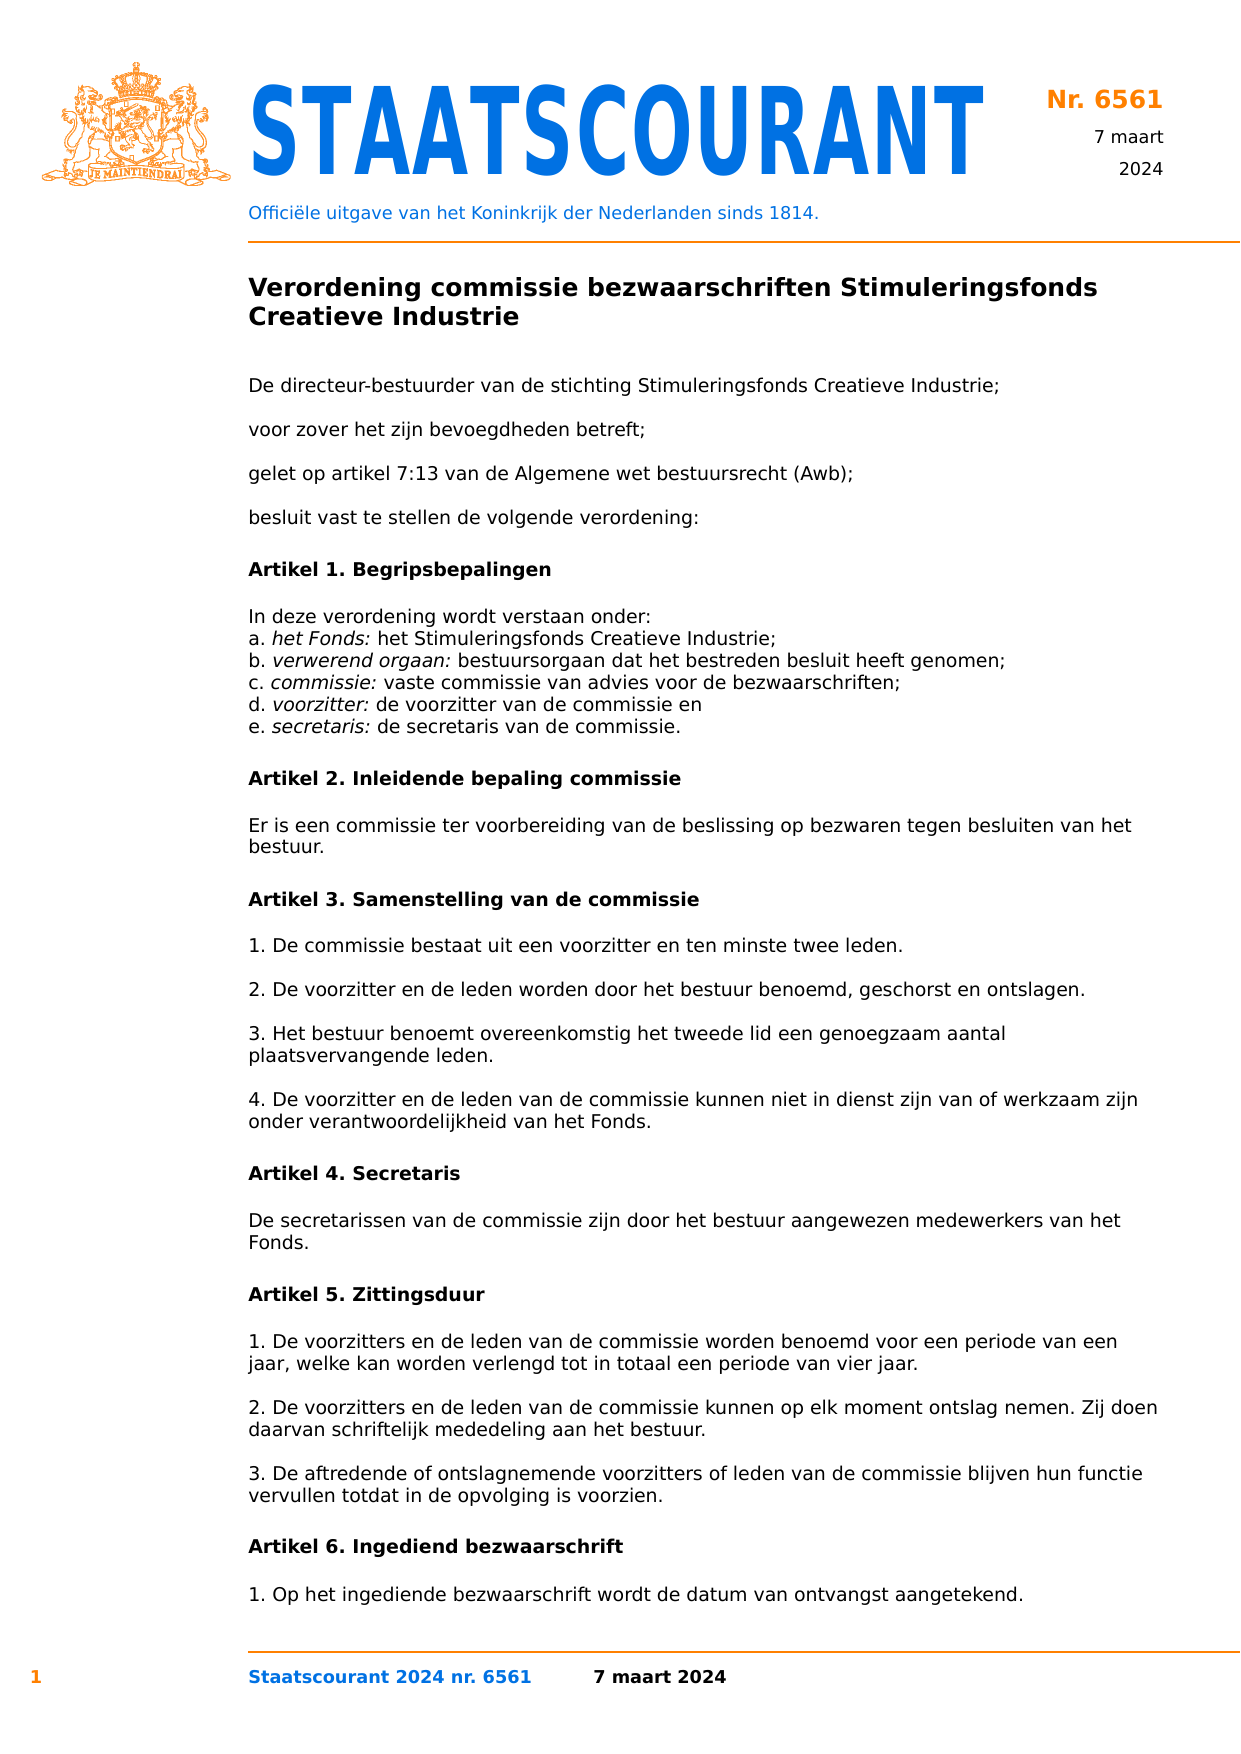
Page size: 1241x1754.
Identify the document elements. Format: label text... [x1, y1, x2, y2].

text e. secretaris: de secretaris van de commissie. [248, 716, 1163, 737]
text besluit vast te stellen de volgende verordening: [248, 507, 1163, 529]
subtitle Artikel 3. Samenstelling van de commissie [248, 888, 1163, 910]
text Er is een commissie ter voorbereiding van de beslissing op bezwaren tegen besluiten van het bestuur. [248, 814, 1163, 858]
text 1. De voorzitters en de leden van de commissie worden benoemd voor een periode van een jaar, welke kan worden verlengd tot in totaal een periode van vier jaar. [248, 1331, 1163, 1375]
table_cell 2024 [998, 153, 1240, 203]
table_header [25, 62, 248, 241]
table_header STAATSCOURANT [248, 62, 998, 203]
table_cell 7 maart [998, 121, 1240, 153]
text c. commissie: vaste commissie van advies voor de bezwaarschriften; [248, 672, 1163, 693]
subtitle Artikel 2. Inleidende bepaling commissie [248, 767, 1163, 789]
subtitle Artikel 5. Zittingsduur [248, 1284, 1163, 1306]
text De directeur-bestuurder van de stichting Stimuleringsfonds Creatieve Industrie; [248, 375, 1163, 397]
text 4. De voorzitter en de leden van de commissie kunnen niet in dienst zijn van of werkzaam zijn onder verantwoordelijkheid van het Fonds. [248, 1089, 1163, 1133]
text b. verwerend orgaan: bestuursorgaan dat het bestreden besluit heeft genomen; [248, 649, 1163, 672]
picture [41, 62, 231, 186]
subtitle Artikel 1. Begripsbepalingen [248, 559, 1163, 581]
text 2. De voorzitters en de leden van de commissie kunnen op elk moment ontslag nemen. Zij doen daarvan schriftelijk mededeling aan het bestuur. [248, 1397, 1163, 1441]
subtitle Verordening commissie bezwaarschriften Stimuleringsfonds Creatieve Industrie [248, 273, 1163, 331]
text 1. De commissie bestaat uit een voorzitter en ten minste twee leden. [248, 935, 1163, 957]
text gelet op artikel 7:13 van de Algemene wet bestuursrecht (Awb); [248, 463, 1163, 485]
text De secretarissen van de commissie zijn door het bestuur aangewezen medewerkers van het Fonds. [248, 1210, 1163, 1254]
text d. voorzitter: de voorzitter van de commissie en [248, 693, 1163, 716]
subtitle Artikel 4. Secretaris [248, 1163, 1163, 1185]
table_cell Officiële uitgave van het Koninkrijk der Nederlanden sinds 1814. [248, 203, 1240, 241]
text 1. Op het ingediende bezwaarschrift wordt de datum van ontvangst aangetekend. [248, 1583, 1163, 1605]
text 2. De voorzitter en de leden worden door het bestuur benoemd, geschorst en ontslagen. [248, 979, 1163, 1001]
text voor zover het zijn bevoegdheden betreft; [248, 419, 1163, 441]
text In deze verordening wordt verstaan onder: [248, 606, 1163, 628]
text a. het Fonds: het Stimuleringsfonds Creatieve Industrie; [248, 628, 1163, 649]
text 3. De aftredende of ontslagnemende voorzitters of leden van de commissie blijven hun functie vervullen totdat in de opvolging is voorzien. [248, 1462, 1163, 1506]
subtitle Artikel 6. Ingediend bezwaarschrift [248, 1536, 1163, 1558]
table_header Nr. 6561 [998, 62, 1240, 121]
text 3. Het bestuur benoemt overeenkomstig het tweede lid een genoegzaam aantal plaatsvervangende leden. [248, 1023, 1163, 1067]
